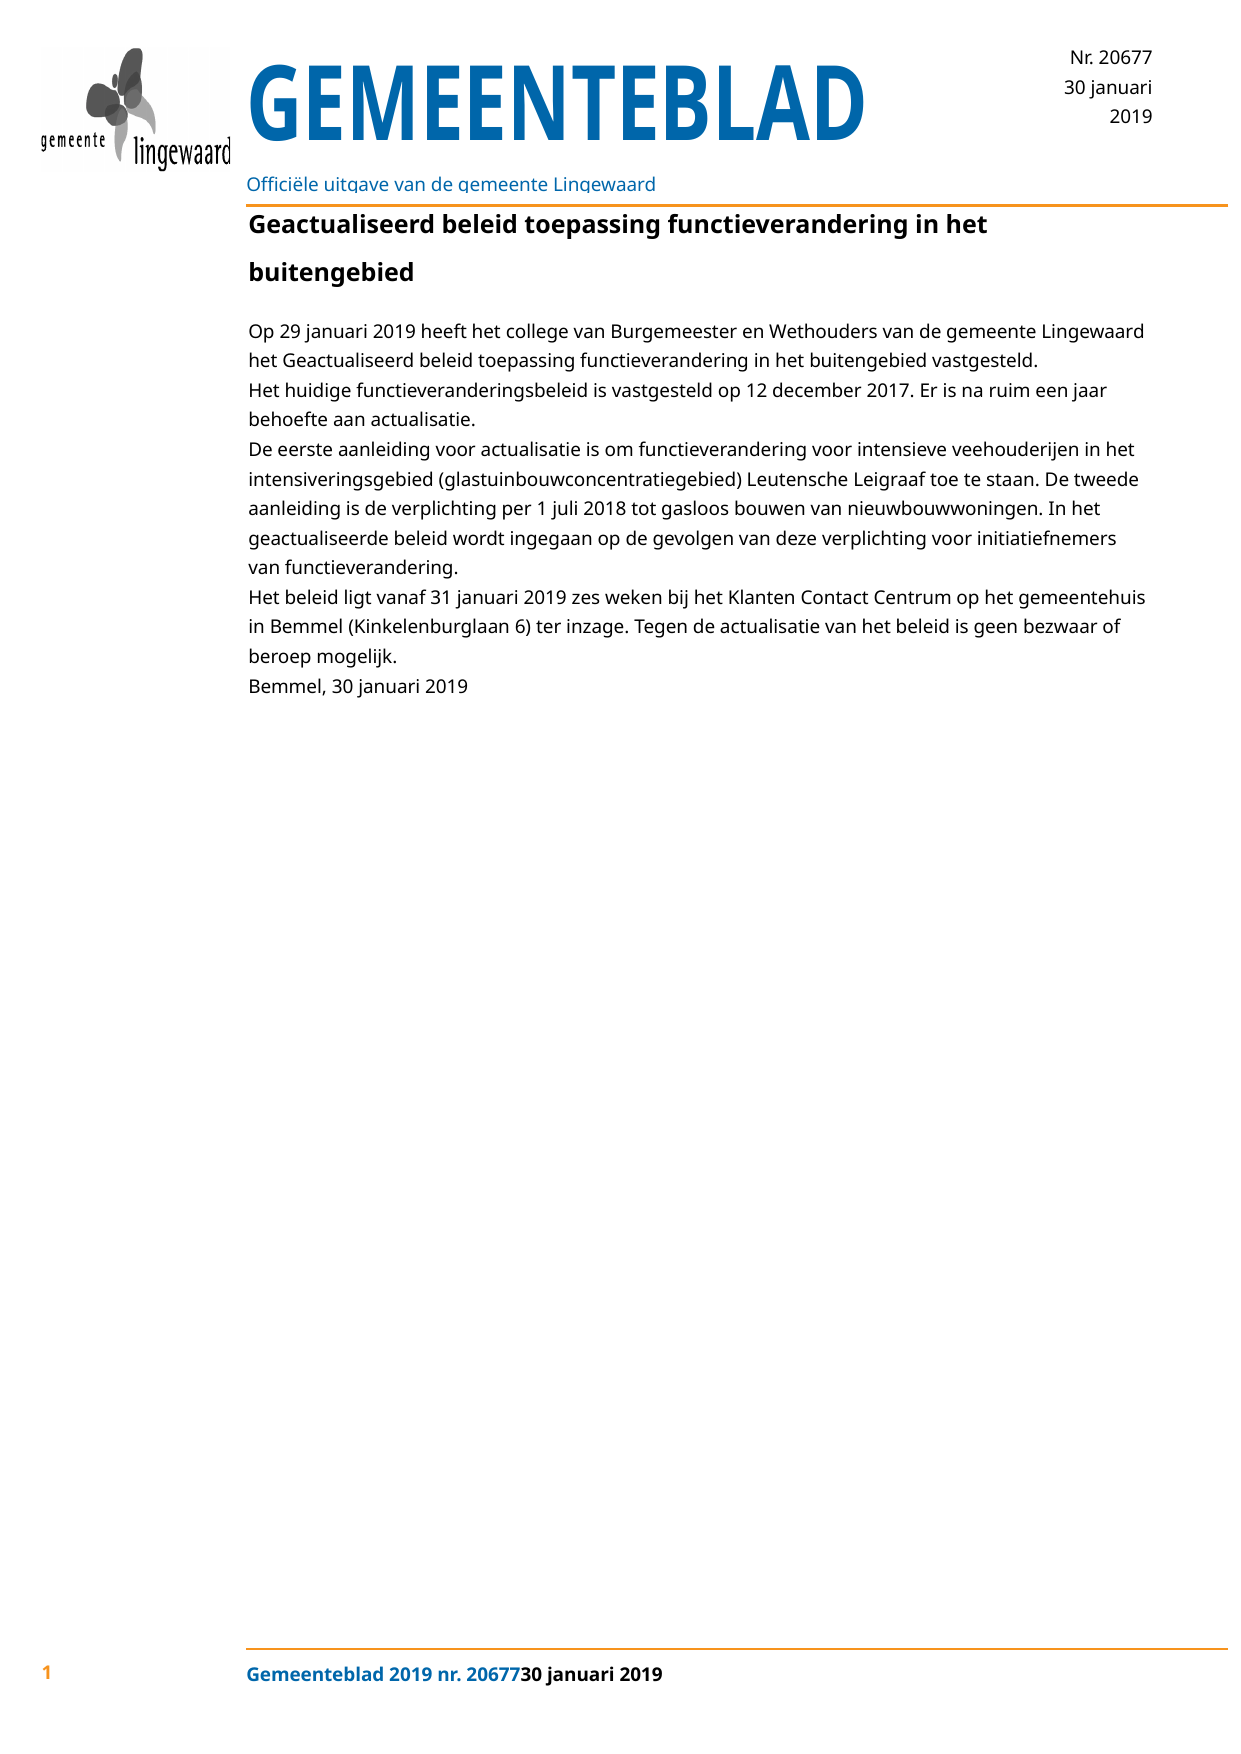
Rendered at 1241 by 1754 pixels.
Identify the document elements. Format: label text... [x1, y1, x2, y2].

text Het beleid ligt vanaf 31 januari 2019 zes weken bij het Klanten Contact Centrum op het gemeentehuis in Bemmel (Kinkelenburglaan 6) ter inzage. Tegen de actualisatie van het beleid is geen bezwaar of beroep mogelijk. [248, 584, 1152, 669]
text Op 29 januari 2019 heeft het college van Burgemeester en Wethouders van de gemeente Lingewaard het Geactualiseerd beleid toepassing functieverandering in het buitengebied vastgesteld. [248, 318, 1152, 373]
text Geactualiseerd beleid toepassing functieverandering in het buitengebied [248, 207, 1152, 288]
picture [41, 47, 231, 172]
text Het huidige functieveranderingsbeleid is vastgesteld op 12 december 2017. Er is na ruim een jaar behoefte aan actualisatie. [248, 377, 1152, 432]
text Bemmel, 30 januari 2019 [248, 673, 1152, 699]
text De eerste aanleiding voor actualisatie is om functieverandering voor intensieve veehouderijen in het intensiveringsgebied (glastuinbouwconcentratiegebied) Leutensche Leigraaf toe te staan. De tweede aanleiding is de verplichting per 1 juli 2018 tot gasloos bouwen van nieuwbouwwoningen. In het geactualiseerde beleid wordt ingegaan op de gevolgen van deze verplichting voor initiatiefnemers van functieverandering. [248, 436, 1152, 580]
